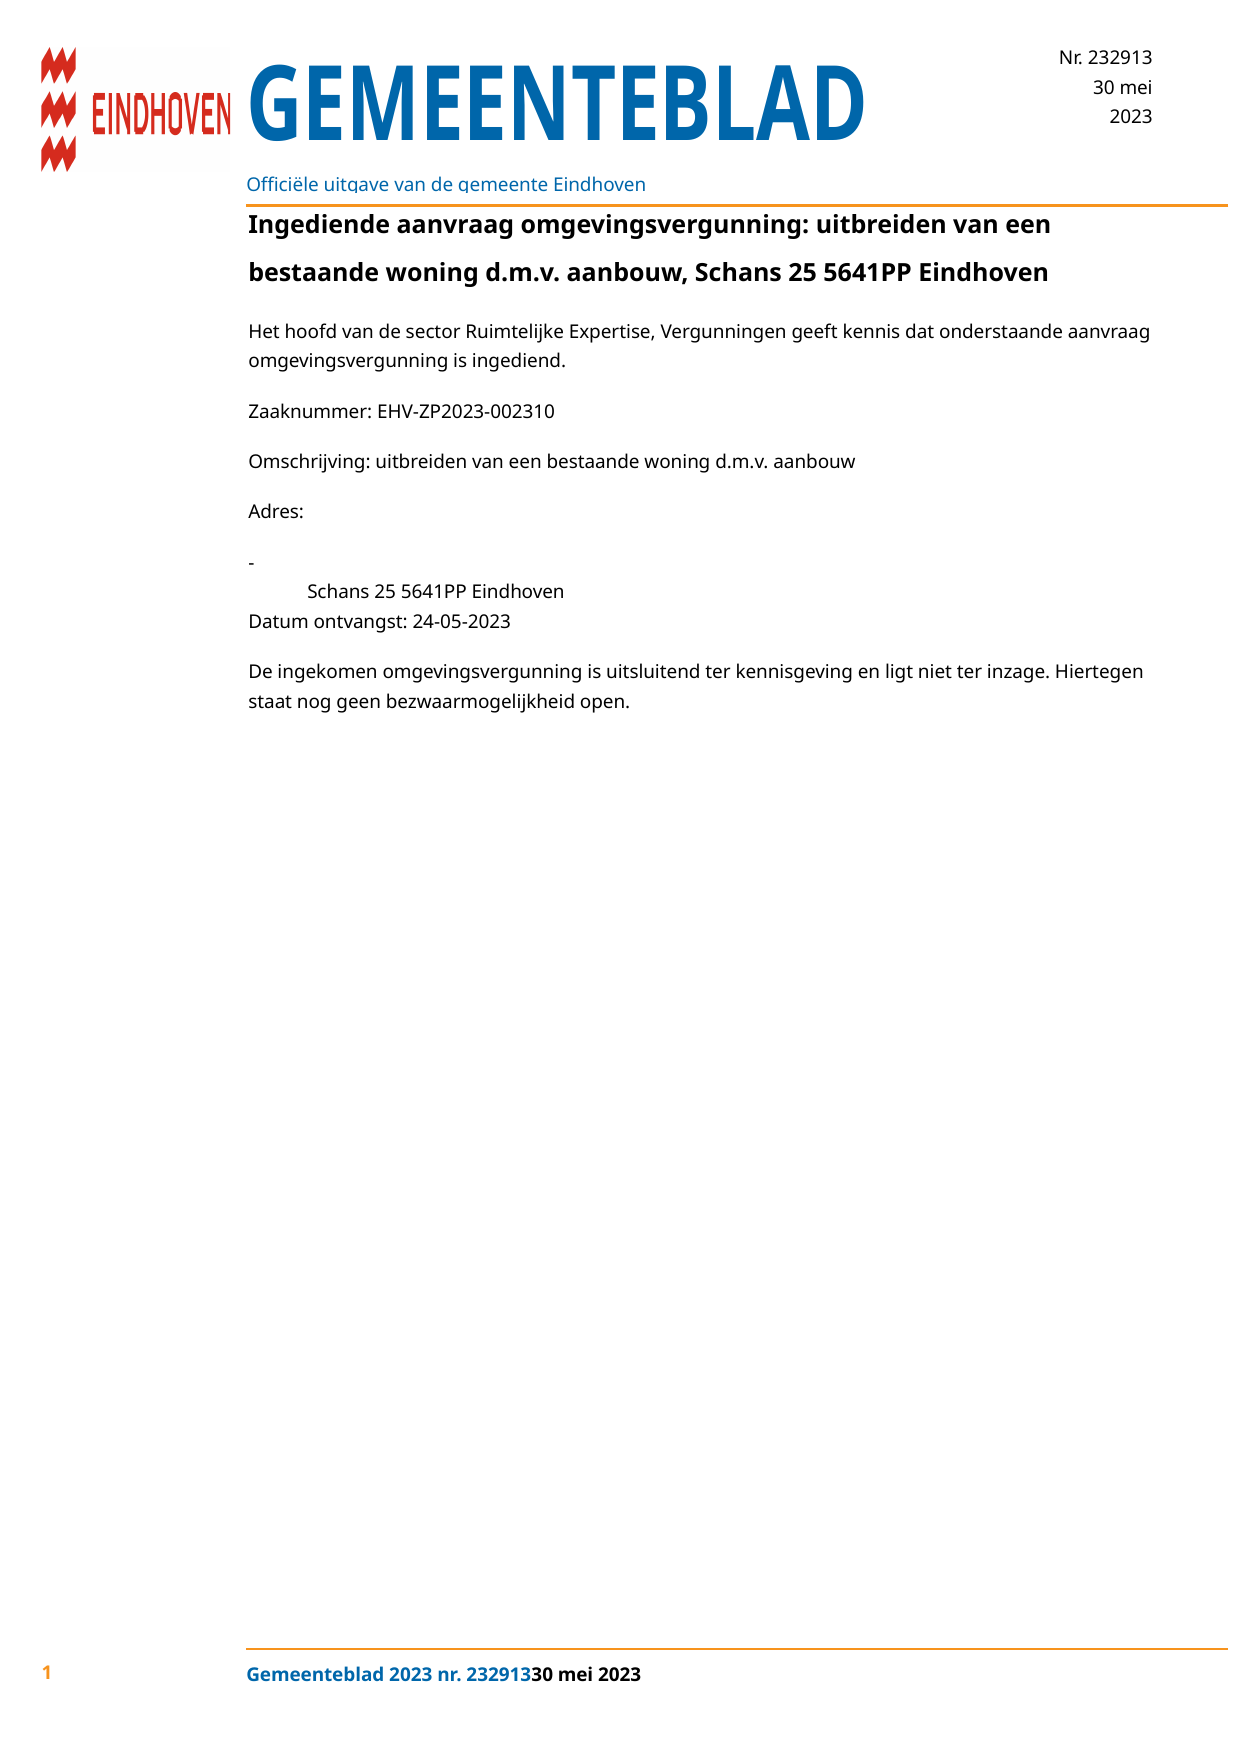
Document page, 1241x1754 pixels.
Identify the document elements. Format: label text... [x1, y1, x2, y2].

text Datum ontvangst: 24-05-2023 [248, 608, 1152, 634]
text Adres: [248, 499, 1152, 524]
text De ingekomen omgevingsvergunning is uitsluitend ter kennisgeving en ligt niet ter inzage. Hiertegen staat nog geen bezwaarmogelijkheid open. [248, 659, 1152, 714]
text Het hoofd van de sector Ruimtelijke Expertise, Vergunningen geeft kennis dat onderstaande aanvraag omgevingsvergunning is ingediend. [248, 318, 1152, 373]
text Omschrijving: uitbreiden van een bestaande woning d.m.v. aanbouw [248, 448, 1152, 474]
list Schans 25 5641PP Eindhoven [248, 579, 1152, 604]
text Zaaknummer: EHV-ZP2023-002310 [248, 398, 1152, 424]
picture [41, 47, 231, 172]
text Ingediende aanvraag omgevingsvergunning: uitbreiden van een bestaande woning d.m.v. aanbouw, Schans 25 5641PP Eindhoven [248, 207, 1152, 288]
